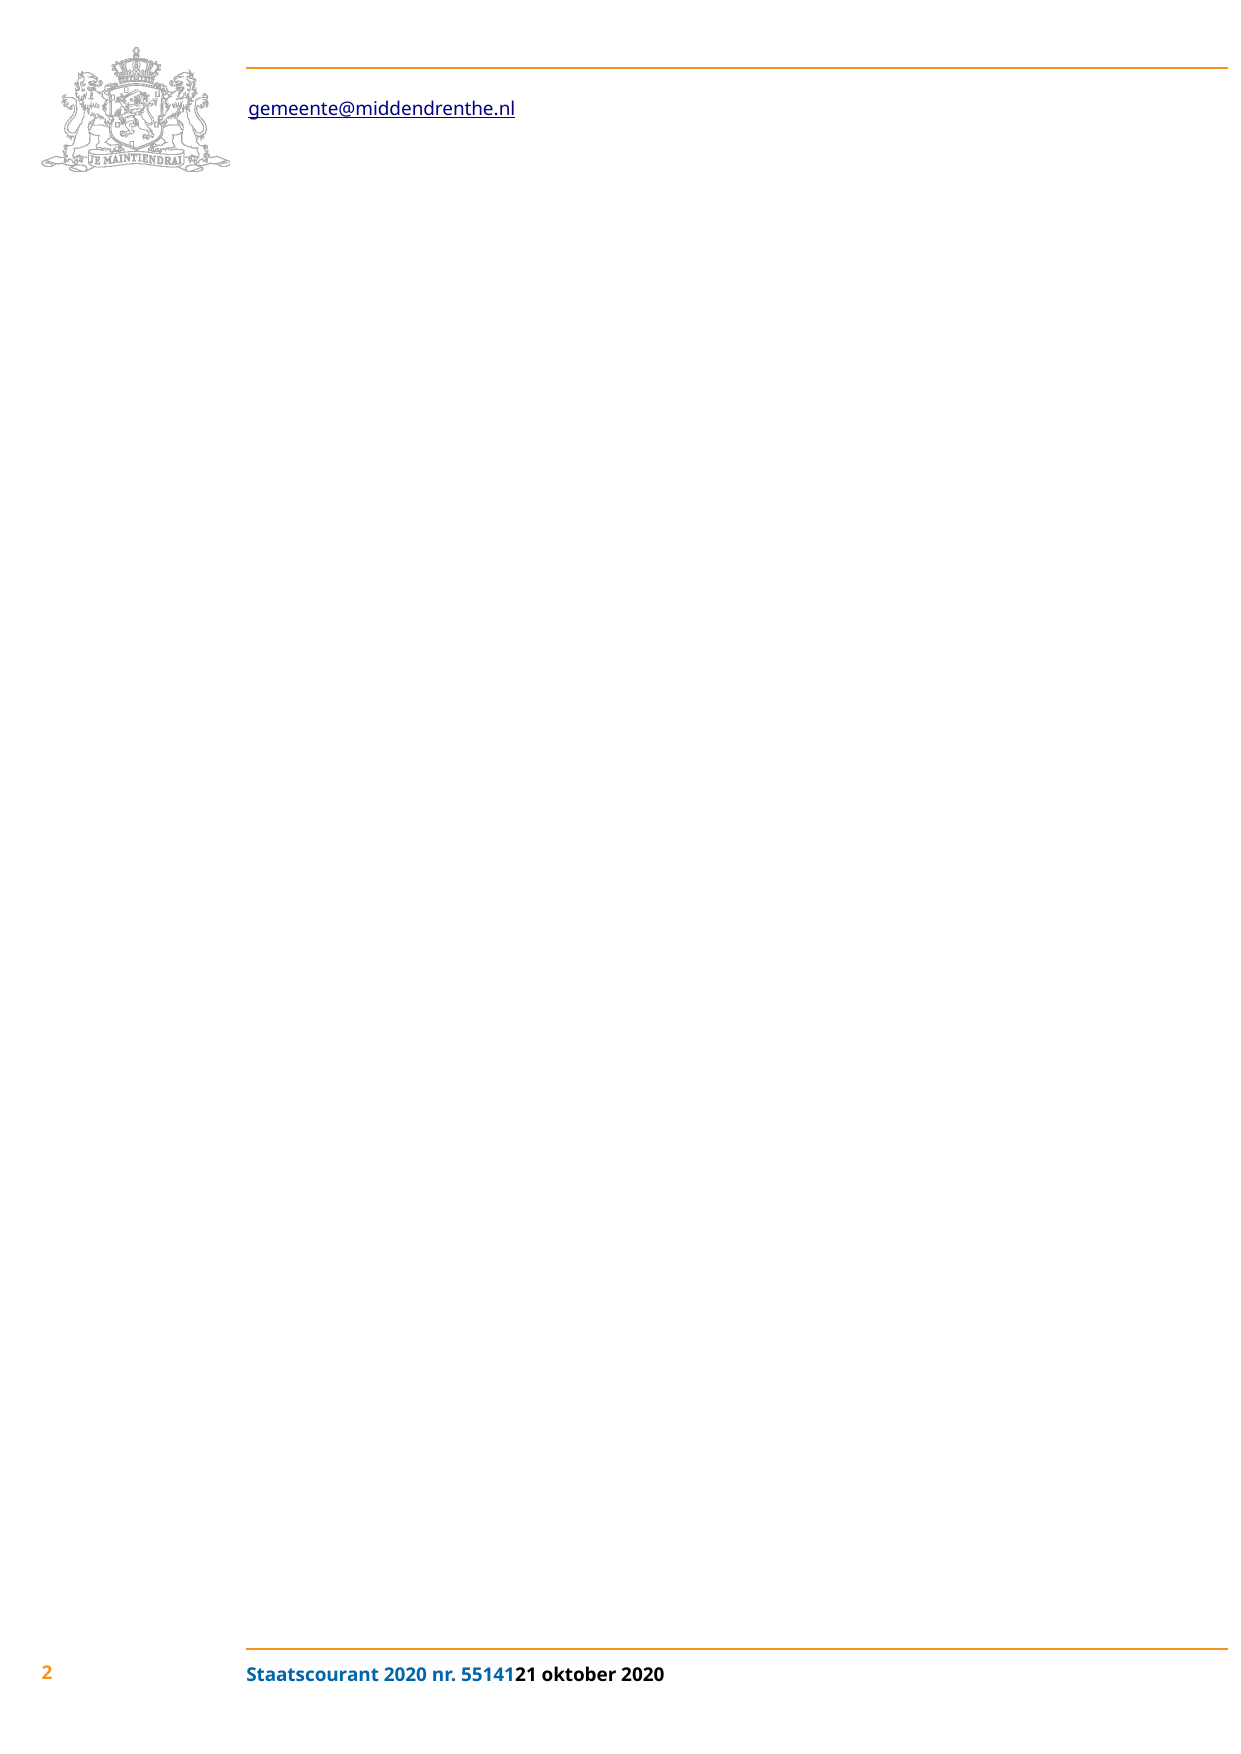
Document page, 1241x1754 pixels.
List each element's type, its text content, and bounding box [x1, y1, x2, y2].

text gemeente@middendrenthe.nl [248, 95, 1152, 121]
picture [41, 47, 231, 172]
